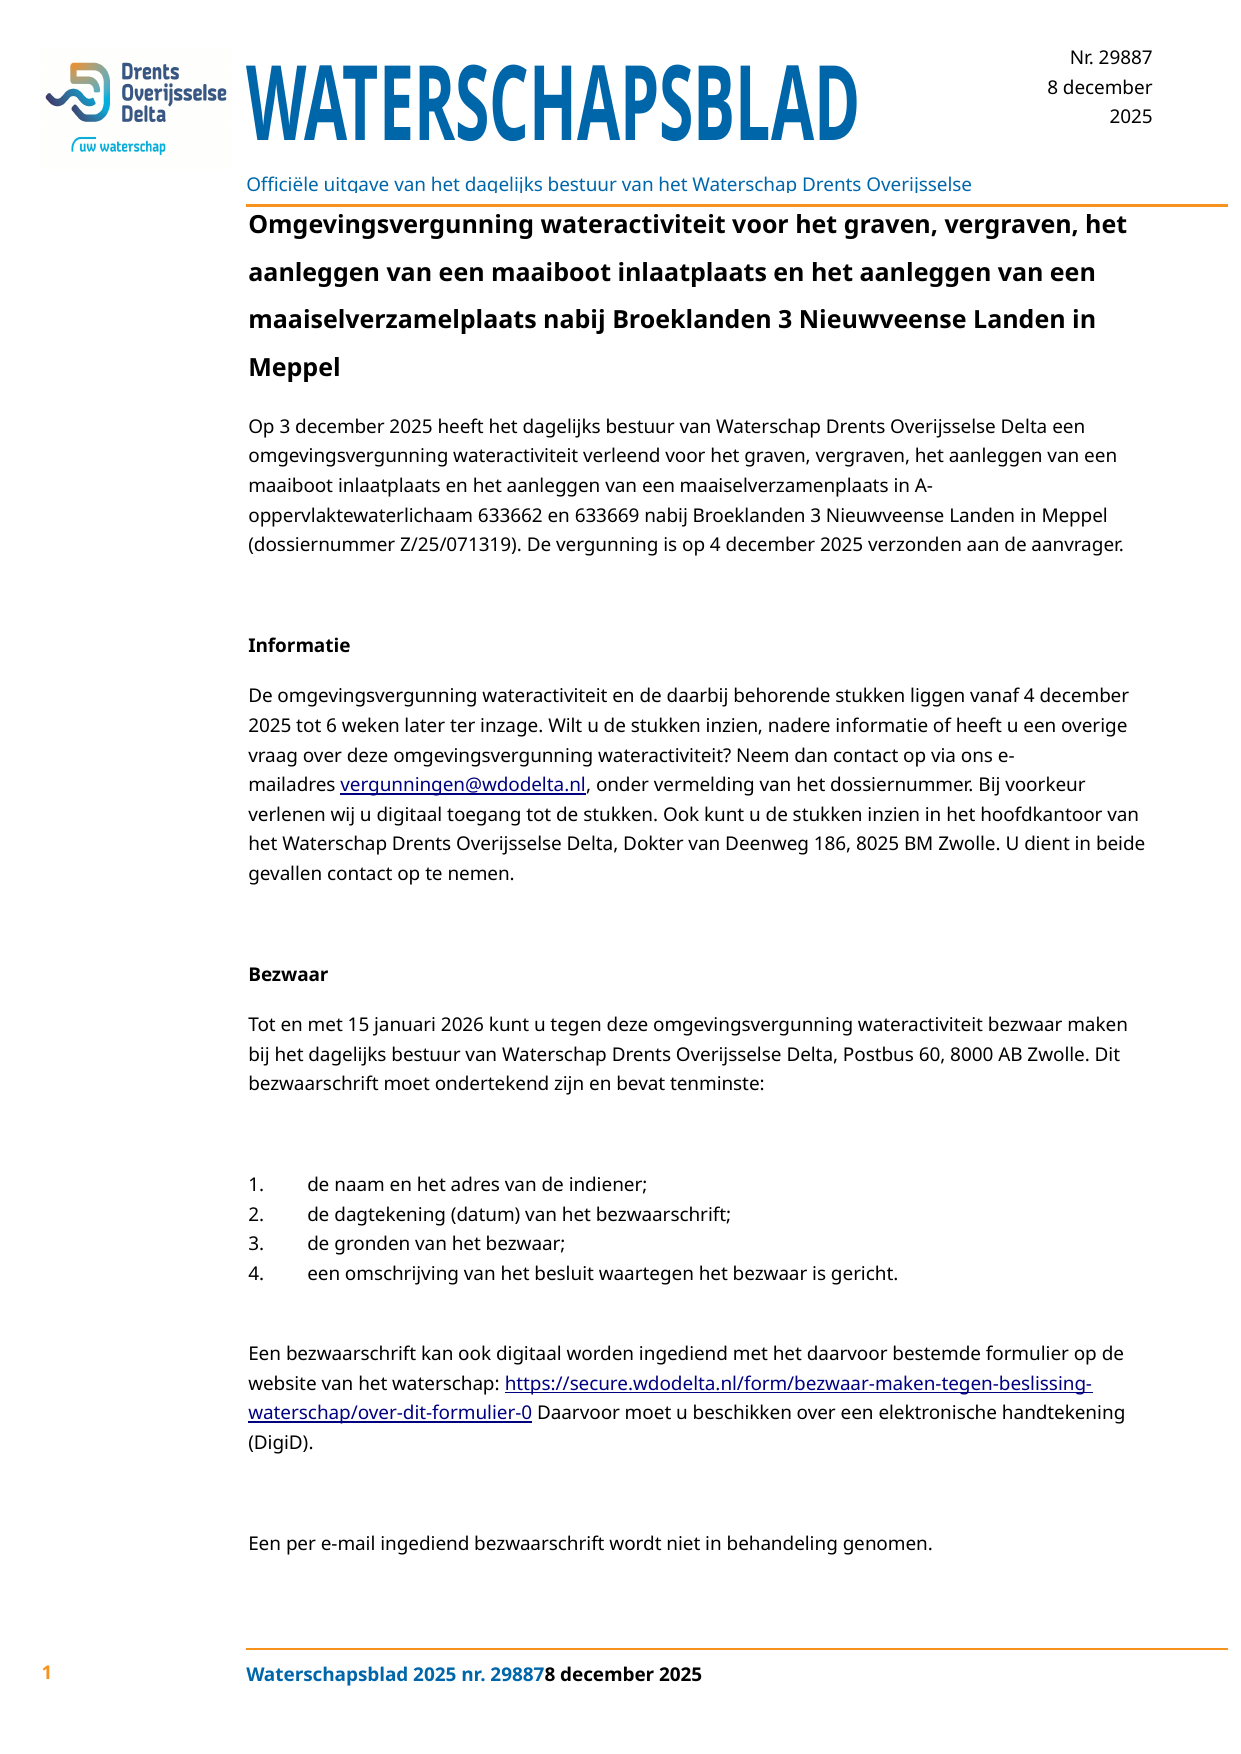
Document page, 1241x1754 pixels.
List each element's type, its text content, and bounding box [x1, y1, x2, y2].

picture [41, 47, 231, 172]
list een omschrijving van het besluit waartegen het bezwaar is gericht. [248, 1260, 1152, 1286]
list de gronden van het bezwaar; [248, 1231, 1152, 1256]
text Omgevingsvergunning wateractiviteit voor het graven, vergraven, het aanleggen van een maaiboot inlaatplaats en het aanleggen van een maaiselverzamelplaats nabij Broeklanden 3 Nieuwveense Landen in Meppel [248, 207, 1152, 384]
text De omgevingsvergunning wateractiviteit en de daarbij behorende stukken liggen vanaf 4 december 2025 tot 6 weken later ter inzage. Wilt u de stukken inzien, nadere informatie of heeft u een overige vraag over deze omgevingsvergunning wateractiviteit? Neem dan contact op via ons e-mailadres vergunningen@wdodelta.nl, onder vermelding van het dossiernummer. Bij voorkeur verlenen wij u digitaal toegang tot de stukken. Ook kunt u de stukken inzien in het hoofdkantoor van het Waterschap Drents Overijsselse Delta, Dokter van Deenweg 186, 8025 BM Zwolle. U dient in beide gevallen contact op te nemen. [248, 683, 1152, 886]
text Informatie [248, 632, 1152, 658]
text Bezwaar [248, 961, 1152, 987]
list de naam en het adres van de indiener; [248, 1171, 1152, 1197]
text Een bezwaarschrift kan ook digitaal worden ingediend met het daarvoor bestemde formulier op de website van het waterschap: https://secure.wdodelta.nl/form/bezwaar-maken-tegen-beslissing-waterschap/over-dit-formulier-0 Daarvoor moet u beschikken over een elektronische handtekening (DigiD). [248, 1340, 1152, 1455]
list de dagtekening (datum) van het bezwaarschrift; [248, 1201, 1152, 1227]
text Een per e-mail ingediend bezwaarschrift wordt niet in behandeling genomen. [248, 1530, 1152, 1556]
text Op 3 december 2025 heeft het dagelijks bestuur van Waterschap Drents Overijsselse Delta een omgevingsvergunning wateractiviteit verleend voor het graven, vergraven, het aanleggen van een maaiboot inlaatplaats en het aanleggen van een maaiselverzamenplaats in A-oppervlaktewaterlichaam 633662 en 633669 nabij Broeklanden 3 Nieuwveense Landen in Meppel (dossiernummer Z/25/071319). De vergunning is op 4 december 2025 verzonden aan de aanvrager. [248, 413, 1152, 557]
text Tot en met 15 januari 2026 kunt u tegen deze omgevingsvergunning wateractiviteit bezwaar maken bij het dagelijks bestuur van Waterschap Drents Overijsselse Delta, Postbus 60, 8000 AB Zwolle. Dit bezwaarschrift moet ondertekend zijn en bevat tenminste: [248, 1011, 1152, 1096]
